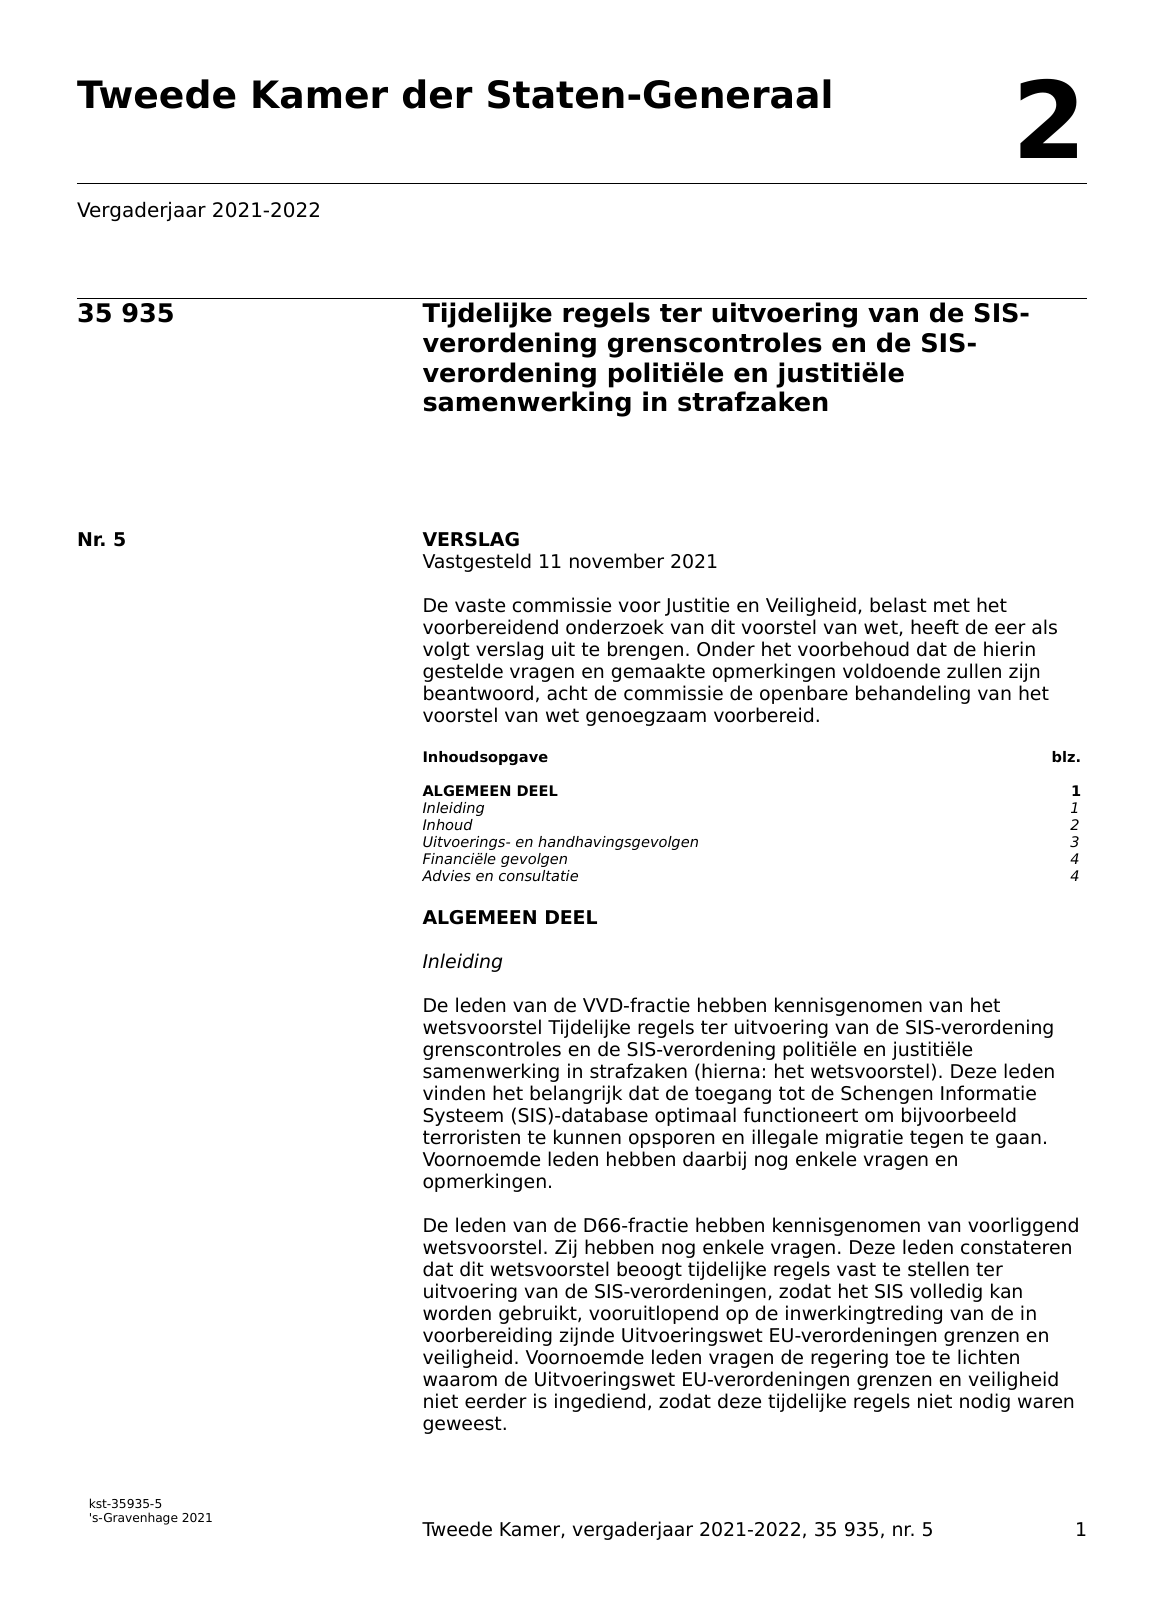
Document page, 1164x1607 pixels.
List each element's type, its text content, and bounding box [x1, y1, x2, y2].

text kst-35935-5 [88, 1497, 323, 1511]
table_cell Inhoud [422, 817, 1028, 833]
table_cell Vergaderjaar 2021-2022 [77, 184, 1087, 298]
table_cell 2 [1028, 817, 1087, 833]
text 's-Gravenhage 2021 [88, 1511, 323, 1525]
table_header Tweede Kamer der Staten-Generaal [77, 59, 886, 183]
text De leden van de VVD-fractie hebben kennisgenomen van het wetsvoorstel Tijdelijke regels ter uitvoering van de SIS-verordening grenscontroles en de SIS-verordening politiële en justitiële samenwerking in strafzaken (hierna: het wetsvoorstel). Deze leden vinden het belangrijk dat de toegang tot de Schengen Informatie Systeem (SIS)-database optimaal functioneert om bijvoorbeeld terroristen te kunnen opsporen en illegale migratie tegen te gaan. Voornoemde leden hebben daarbij nog enkele vragen en opmerkingen. [422, 995, 1087, 1193]
table_cell Financiële gevolgen [422, 851, 1028, 867]
text Vastgesteld 11 november 2021 [422, 551, 1087, 573]
text De leden van de D66-fractie hebben kennisgenomen van voorliggend wetsvoorstel. Zij hebben nog enkele vragen. Deze leden constateren dat dit wetsvoorstel beoogt tijdelijke regels vast te stellen ter uitvoering van de SIS-verordeningen, zodat het SIS volledig kan worden gebruikt, vooruitlopend op de inwerkingtreding van de in voorbereiding zijnde Uitvoeringswet EU-verordeningen grenzen en veiligheid. Voornoemde leden vragen de regering toe te lichten waarom de Uitvoeringswet EU-verordeningen grenzen en veiligheid niet eerder is ingediend, zodat deze tijdelijke regels niet nodig waren geweest. [422, 1215, 1087, 1435]
table_cell [422, 766, 1028, 783]
table_cell 1 [1028, 783, 1087, 799]
text De vaste commissie voor Justitie en Veiligheid, belast met het voorbereidend onderzoek van dit voorstel van wet, heeft de eer als volgt verslag uit te brengen. Onder het voorbehoud dat de hierin gestelde vragen en gemaakte opmerkingen voldoende zullen zijn beantwoord, acht de commissie de openbare behandeling van het voorstel van wet genoegzaam voorbereid. [422, 595, 1087, 727]
table_cell ALGEMEEN DEEL [422, 783, 1028, 799]
subtitle Inleiding [422, 951, 1087, 973]
table_cell Inleiding [422, 800, 1028, 817]
table_cell Advies en consultatie [422, 868, 1028, 884]
table_cell 1 [1028, 800, 1087, 817]
table_cell Uitvoerings- en handhavingsgevolgen [422, 834, 1028, 851]
subtitle ALGEMEEN DEEL [422, 907, 1087, 929]
table_cell 3 [1028, 834, 1087, 851]
table_header 2 [886, 59, 1087, 183]
subtitle Nr. 5 VERSLAG [77, 529, 1087, 551]
table_header Inhoudsopgave [422, 749, 1028, 766]
table_cell 4 [1028, 868, 1087, 884]
table_cell [1028, 766, 1087, 783]
table_cell 4 [1028, 851, 1087, 867]
table_header blz. [1028, 749, 1087, 766]
subtitle 35 935 Tijdelijke regels ter uitvoering van de SIS-verordening grenscontroles en de SIS-verordening politiële en justitiële samenwerking in strafzaken [77, 299, 1087, 418]
